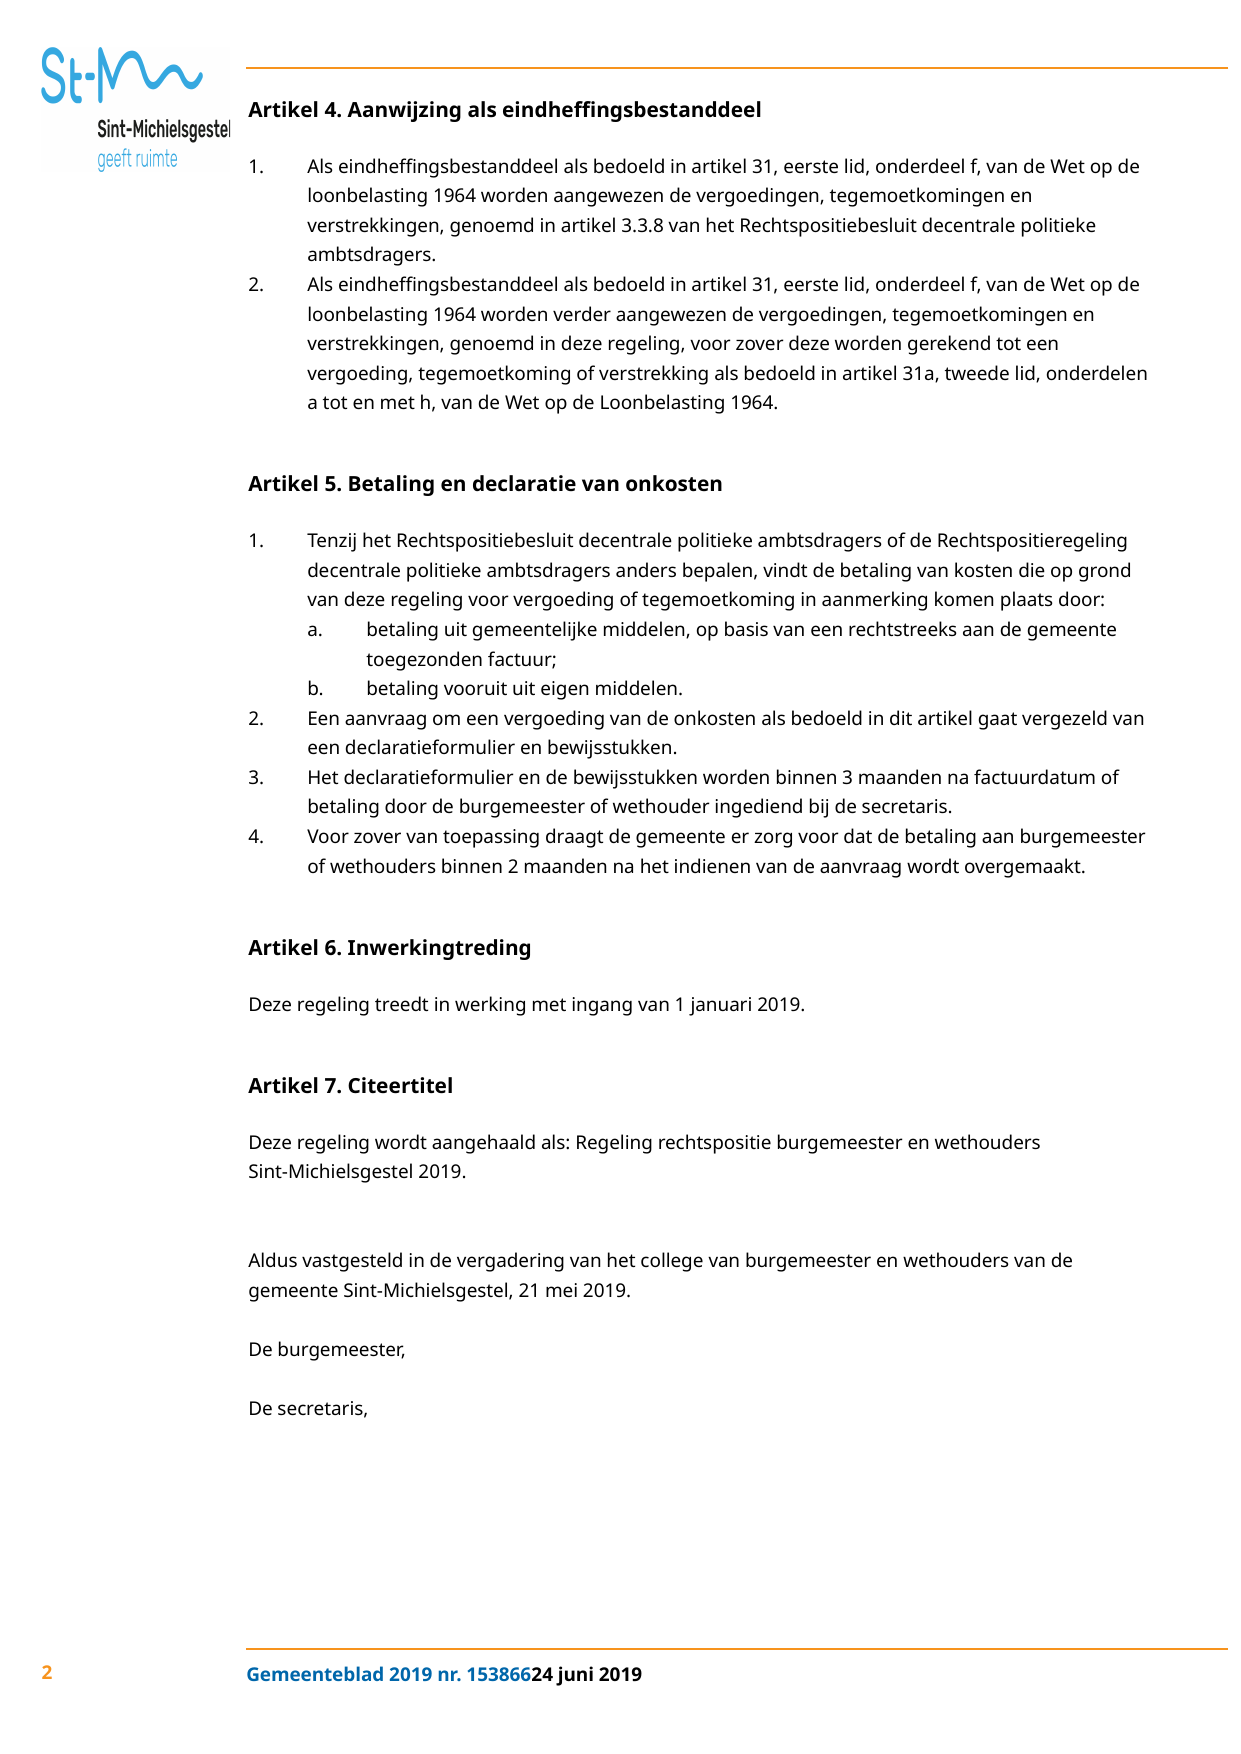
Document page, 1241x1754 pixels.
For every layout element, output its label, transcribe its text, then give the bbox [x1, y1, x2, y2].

list Voor zover van toepassing draagt de gemeente er zorg voor dat de betaling aan burgemeester of wethouders binnen 2 maanden na het indienen van de aanvraag wordt overgemaakt. [248, 823, 1152, 879]
text Aldus vastgesteld in de vergadering van het college van burgemeester en wethouders van de gemeente Sint-Michielsgestel, 21 mei 2019. [248, 1247, 1152, 1303]
text Artikel 6. Inwerkingtreding [248, 933, 1152, 961]
text De secretaris, [248, 1395, 1152, 1421]
list Als eindheffingsbestanddeel als bedoeld in artikel 31, eerste lid, onderdeel f, van de Wet op de loonbelasting 1964 worden verder aangewezen de vergoedingen, tegemoetkomingen en verstrekkingen, genoemd in deze regeling, voor zover deze worden gerekend tot een vergoeding, tegemoetkoming of verstrekking als bedoeld in artikel 31a, tweede lid, onderdelen a tot en met h, van de Wet op de Loonbelasting 1964. [248, 271, 1152, 415]
text Deze regeling wordt aangehaald als: Regeling rechtspositie burgemeester en wethouders [248, 1129, 1152, 1155]
text Artikel 4. Aanwijzing als eindheffingsbestanddeel [248, 95, 1152, 123]
list Een aanvraag om een vergoeding van de onkosten als bedoeld in dit artikel gaat vergezeld van een declaratieformulier en bewijsstukken. [248, 705, 1152, 760]
text De burgemeester, [248, 1336, 1152, 1362]
text Sint-Michielsgestel 2019. [248, 1158, 1152, 1184]
list Het declaratieformulier en de bewijsstukken worden binnen 3 maanden na factuurdatum of betaling door de burgemeester of wethouder ingediend bij de secretaris. [248, 764, 1152, 819]
list Als eindheffingsbestanddeel als bedoeld in artikel 31, eerste lid, onderdeel f, van de Wet op de loonbelasting 1964 worden aangewezen de vergoedingen, tegemoetkomingen en verstrekkingen, genoemd in artikel 3.3.8 van het Rechtspositiebesluit decentrale politieke ambtsdragers. [248, 153, 1152, 267]
list betaling uit gemeentelijke middelen, op basis van een rechtstreeks aan de gemeente toegezonden factuur; [307, 616, 1152, 672]
list Tenzij het Rechtspositiebesluit decentrale politieke ambtsdragers of de Rechtspositieregeling decentrale politieke ambtsdragers anders bepalen, vindt de betaling van kosten die op grond van deze regeling voor vergoeding of tegemoetkoming in aanmerking komen plaats door: [248, 527, 1152, 612]
text Artikel 7. Citeertitel [248, 1071, 1152, 1099]
text Artikel 5. Betaling en declaratie van onkosten [248, 469, 1152, 498]
text Deze regeling treedt in werking met ingang van 1 januari 2019. [248, 991, 1152, 1017]
picture [41, 47, 231, 172]
list betaling vooruit uit eigen middelen. [307, 675, 1152, 701]
